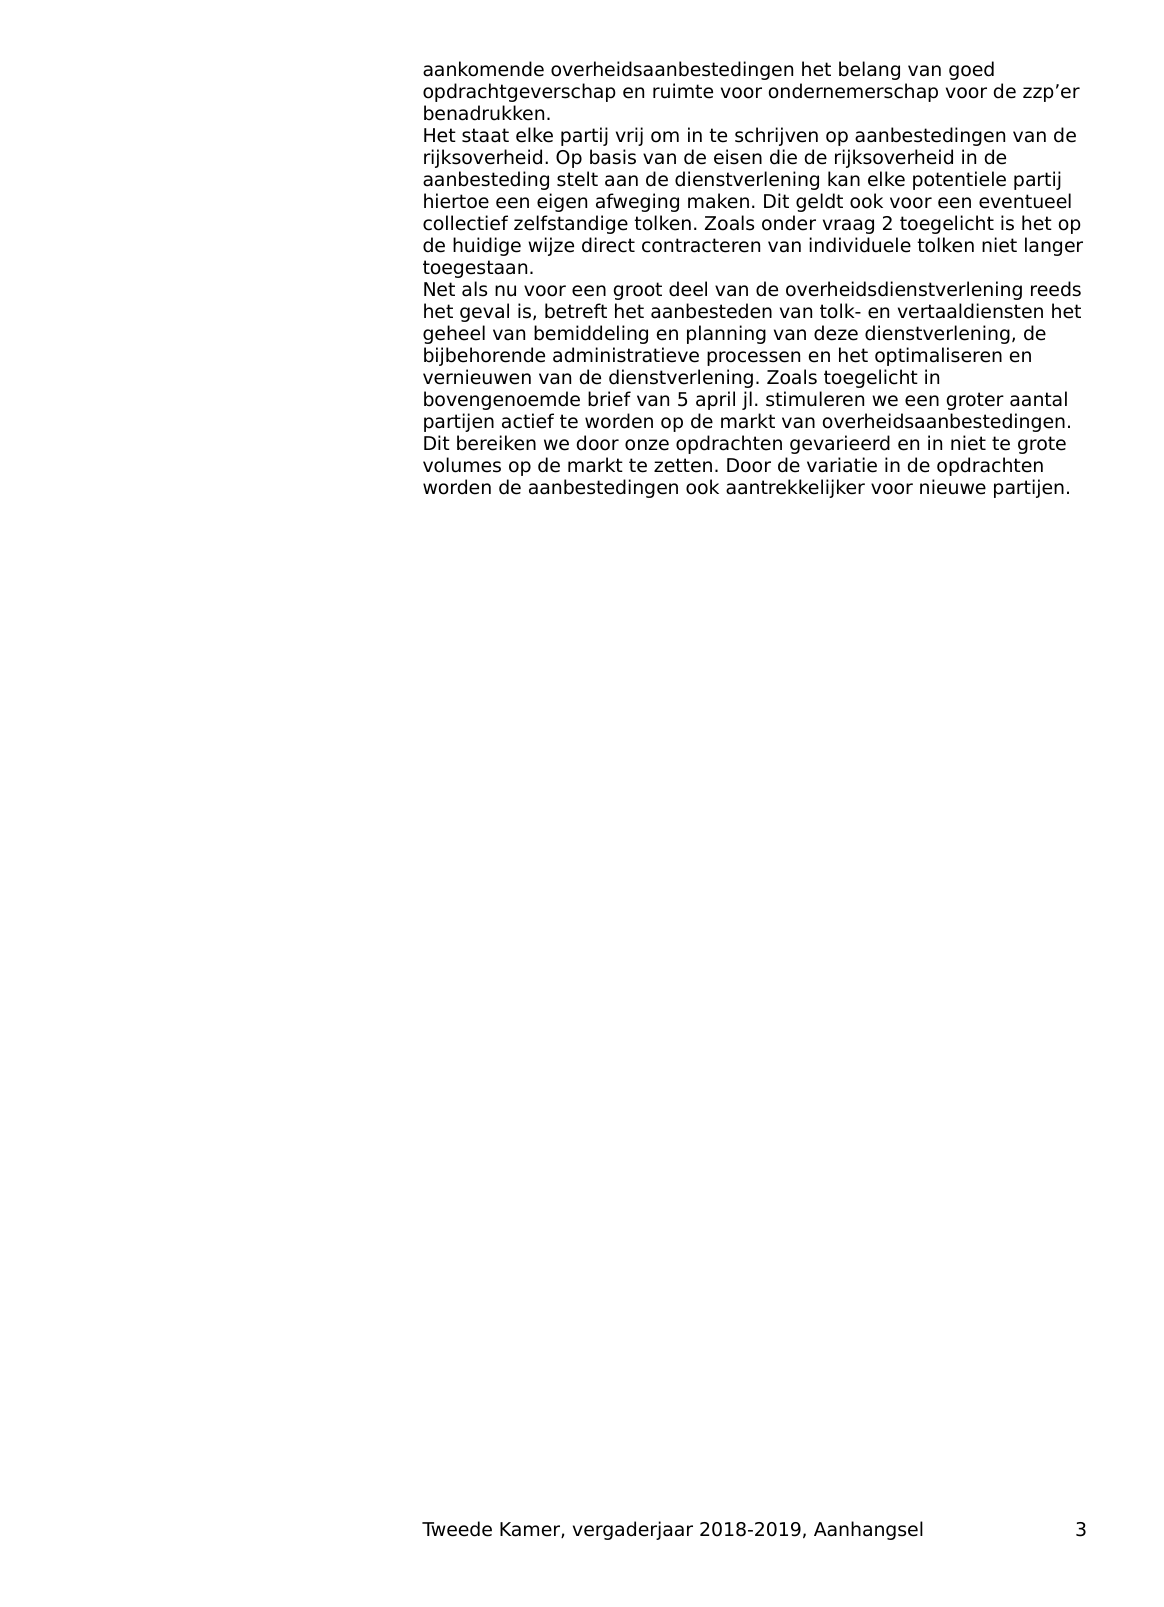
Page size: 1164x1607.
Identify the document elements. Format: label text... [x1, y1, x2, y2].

text Het staat elke partij vrij om in te schrijven op aanbestedingen van de rijksoverheid. Op basis van de eisen die de rijksoverheid in de aanbesteding stelt aan de dienstverlening kan elke potentiele partij hiertoe een eigen afweging maken. Dit geldt ook voor een eventueel collectief zelfstandige tolken. Zoals onder vraag 2 toegelicht is het op de huidige wijze direct contracteren van individuele tolken niet langer toegestaan. [422, 125, 1087, 279]
text aankomende overheidsaanbestedingen het belang van goed opdrachtgeverschap en ruimte voor ondernemerschap voor de zzp’er benadrukken. [422, 59, 1087, 125]
text Net als nu voor een groot deel van de overheidsdienstverlening reeds het geval is, betreft het aanbesteden van tolk- en vertaaldiensten het geheel van bemiddeling en planning van deze dienstverlening, de bijbehorende administratieve processen en het optimaliseren en vernieuwen van de dienstverlening. Zoals toegelicht in bovengenoemde brief van 5 april jl. stimuleren we een groter aantal partijen actief te worden op de markt van overheidsaanbestedingen. Dit bereiken we door onze opdrachten gevarieerd en in niet te grote volumes op de markt te zetten. Door de variatie in de opdrachten worden de aanbestedingen ook aantrekkelijker voor nieuwe partijen. [422, 279, 1087, 499]
